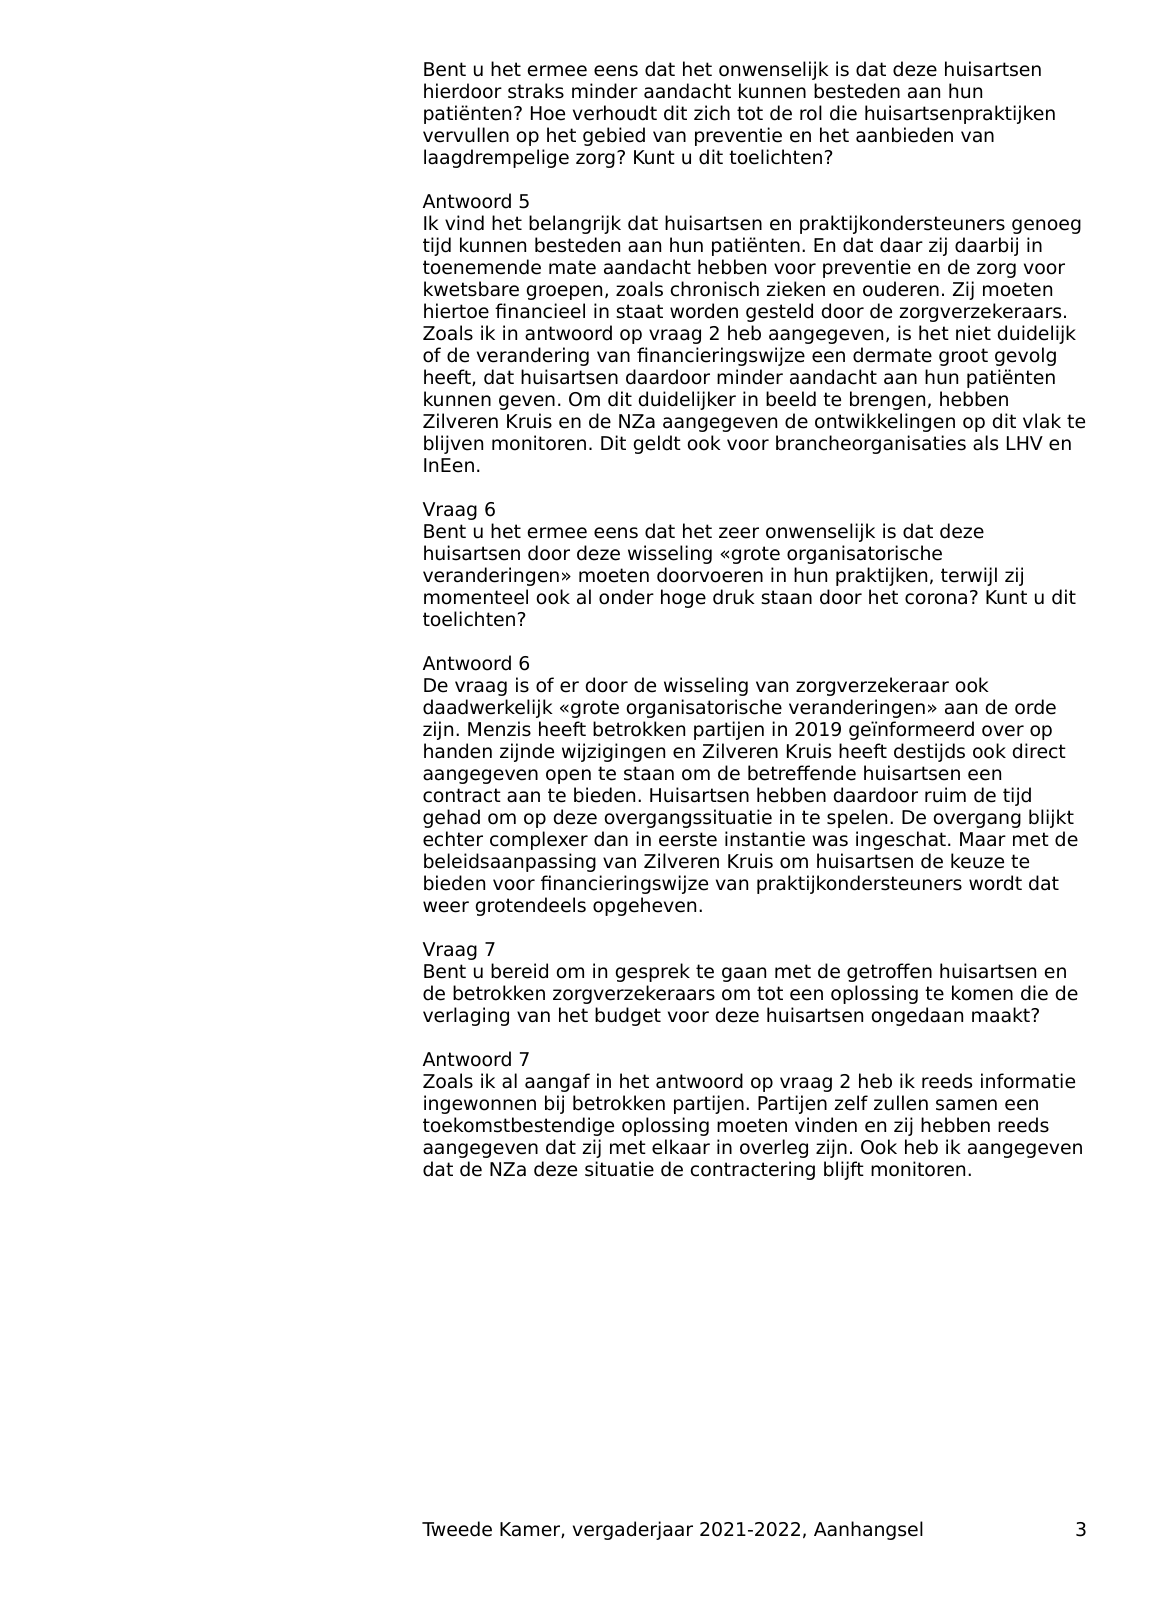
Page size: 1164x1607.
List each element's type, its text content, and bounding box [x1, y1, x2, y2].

text Bent u bereid om in gesprek te gaan met de getroffen huisartsen en de betrokken zorgverzekeraars om tot een oplossing te komen die de verlaging van het budget voor deze huisartsen ongedaan maakt? [422, 961, 1087, 1027]
text Vraag 6 [422, 499, 1087, 521]
text Vraag 7 [422, 939, 1087, 961]
text Antwoord 6 [422, 653, 1087, 675]
text Antwoord 5 [422, 191, 1087, 213]
text Bent u het ermee eens dat het zeer onwenselijk is dat deze huisartsen door deze wisseling «grote organisatorische veranderingen» moeten doorvoeren in hun praktijken, terwijl zij momenteel ook al onder hoge druk staan door het corona? Kunt u dit toelichten? [422, 521, 1087, 631]
text Antwoord 7 [422, 1049, 1087, 1071]
text Ik vind het belangrijk dat huisartsen en praktijkondersteuners genoeg tijd kunnen besteden aan hun patiënten. En dat daar zij daarbij in toenemende mate aandacht hebben voor preventie en de zorg voor kwetsbare groepen, zoals chronisch zieken en ouderen. Zij moeten hiertoe financieel in staat worden gesteld door de zorgverzekeraars. Zoals ik in antwoord op vraag 2 heb aangegeven, is het niet duidelijk of de verandering van financieringswijze een dermate groot gevolg heeft, dat huisartsen daardoor minder aandacht aan hun patiënten kunnen geven. Om dit duidelijker in beeld te brengen, hebben Zilveren Kruis en de NZa aangegeven de ontwikkelingen op dit vlak te blijven monitoren. Dit geldt ook voor brancheorganisaties als LHV en InEen. [422, 213, 1087, 477]
text De vraag is of er door de wisseling van zorgverzekeraar ook daadwerkelijk «grote organisatorische veranderingen» aan de orde zijn. Menzis heeft betrokken partijen in 2019 geïnformeerd over op handen zijnde wijzigingen en Zilveren Kruis heeft destijds ook direct aangegeven open te staan om de betreffende huisartsen een contract aan te bieden. Huisartsen hebben daardoor ruim de tijd gehad om op deze overgangssituatie in te spelen. De overgang blijkt echter complexer dan in eerste instantie was ingeschat. Maar met de beleidsaanpassing van Zilveren Kruis om huisartsen de keuze te bieden voor financieringswijze van praktijkondersteuners wordt dat weer grotendeels opgeheven. [422, 675, 1087, 917]
text Bent u het ermee eens dat het onwenselijk is dat deze huisartsen hierdoor straks minder aandacht kunnen besteden aan hun patiënten? Hoe verhoudt dit zich tot de rol die huisartsenpraktijken vervullen op het gebied van preventie en het aanbieden van laagdrempelige zorg? Kunt u dit toelichten? [422, 59, 1087, 169]
text Zoals ik al aangaf in het antwoord op vraag 2 heb ik reeds informatie ingewonnen bij betrokken partijen. Partijen zelf zullen samen een toekomstbestendige oplossing moeten vinden en zij hebben reeds aangegeven dat zij met elkaar in overleg zijn. Ook heb ik aangegeven dat de NZa deze situatie de contractering blijft monitoren. [422, 1071, 1087, 1181]
